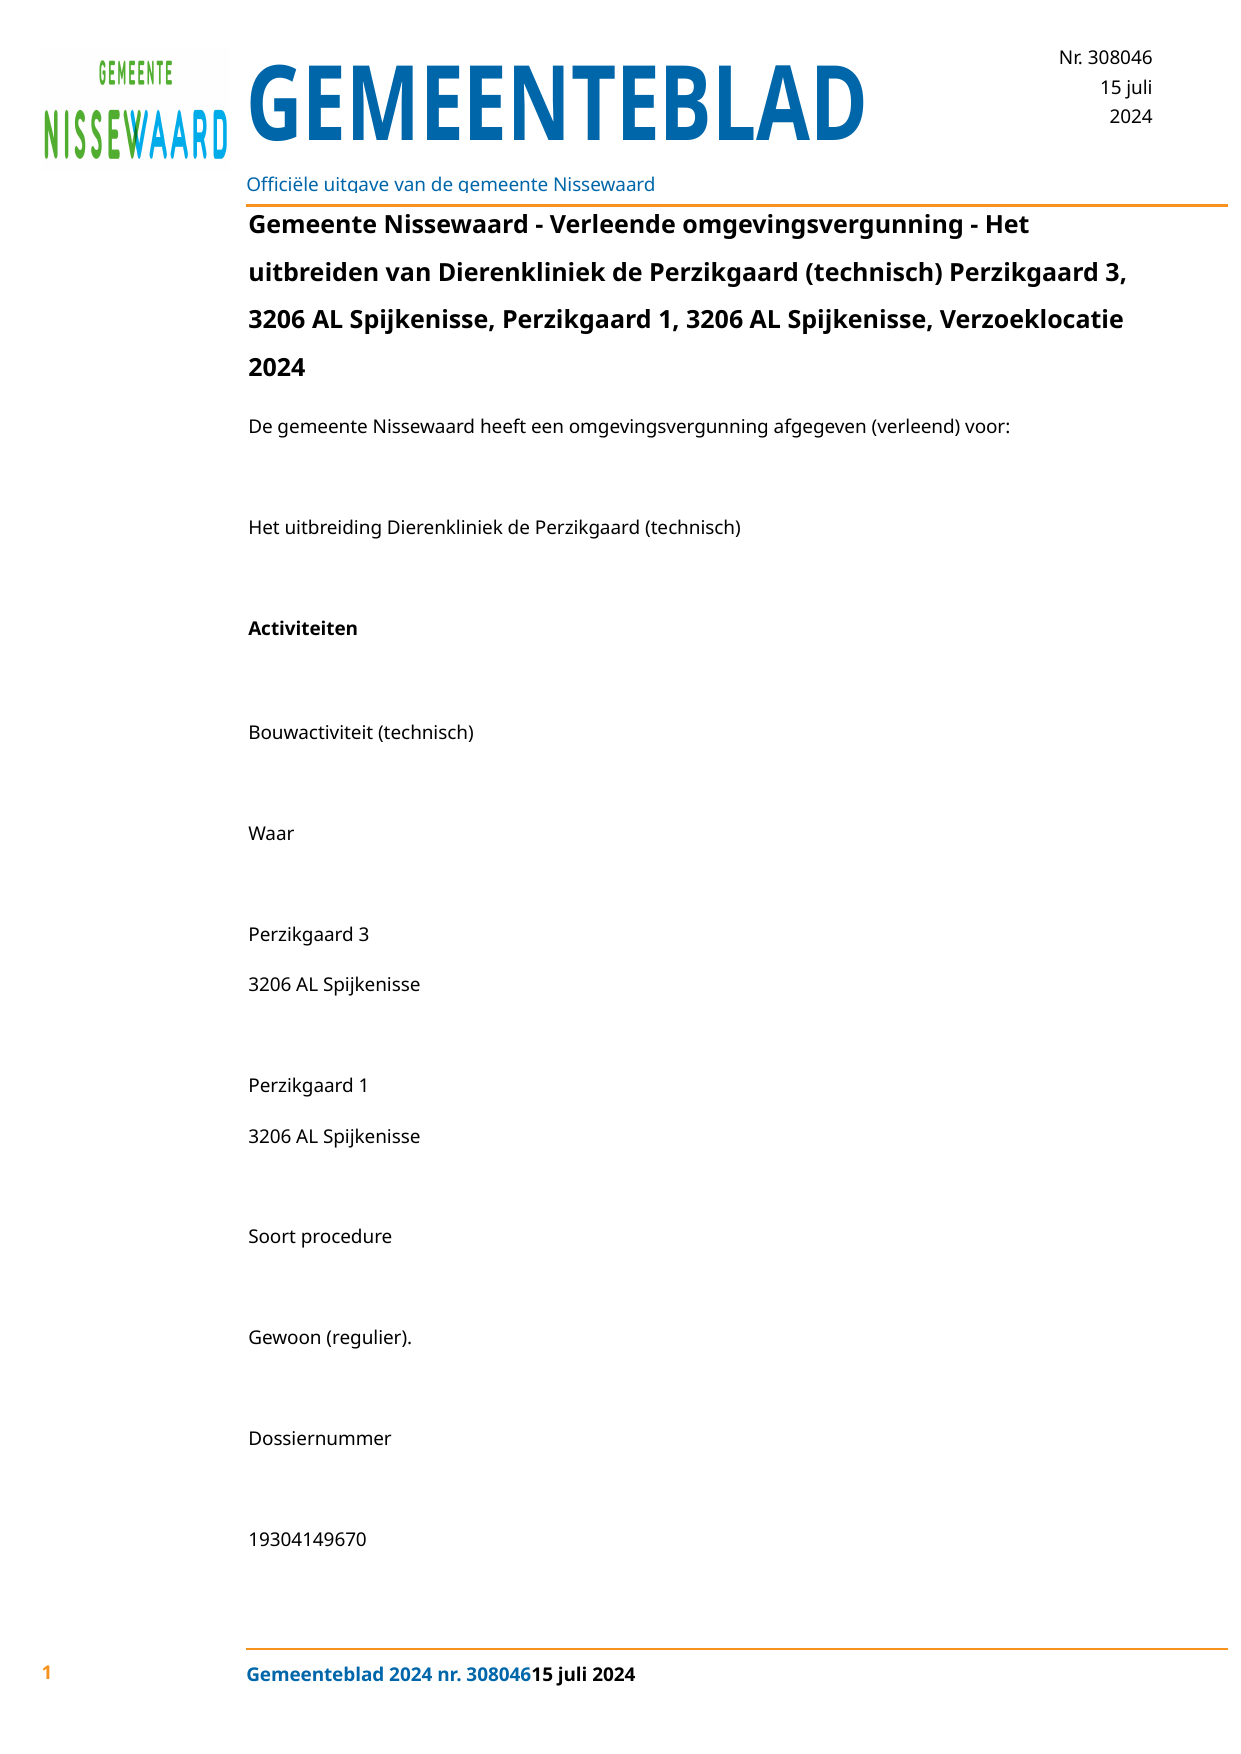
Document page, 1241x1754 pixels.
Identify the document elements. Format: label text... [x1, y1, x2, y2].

text Perzikgaard 3 [248, 921, 1152, 947]
text Bouwactiviteit (technisch) [248, 719, 1152, 745]
text 3206 AL Spijkenisse [248, 1123, 1152, 1149]
text Activiteiten [248, 615, 1152, 641]
text De gemeente Nissewaard heeft een omgevingsvergunning afgegeven (verleend) voor: [248, 413, 1152, 439]
text Dossiernummer [248, 1425, 1152, 1451]
text 3206 AL Spijkenisse [248, 972, 1152, 997]
text Soort procedure [248, 1224, 1152, 1249]
picture [41, 47, 231, 172]
text ﻿ [248, 665, 1152, 694]
text Gemeente Nissewaard - Verleende omgevingsvergunning - Het uitbreiden van Dierenkliniek de Perzikgaard (technisch) Perzikgaard 3, 3206 AL Spijkenisse, Perzikgaard 1, 3206 AL Spijkenisse, Verzoeklocatie 2024 [248, 207, 1152, 384]
text Het uitbreiding Dierenkliniek de Perzikgaard (technisch) [248, 514, 1152, 540]
text 19304149670 [248, 1526, 1152, 1552]
text Waar [248, 820, 1152, 846]
text Gewoon (regulier). [248, 1324, 1152, 1350]
text Perzikgaard 1 [248, 1072, 1152, 1098]
